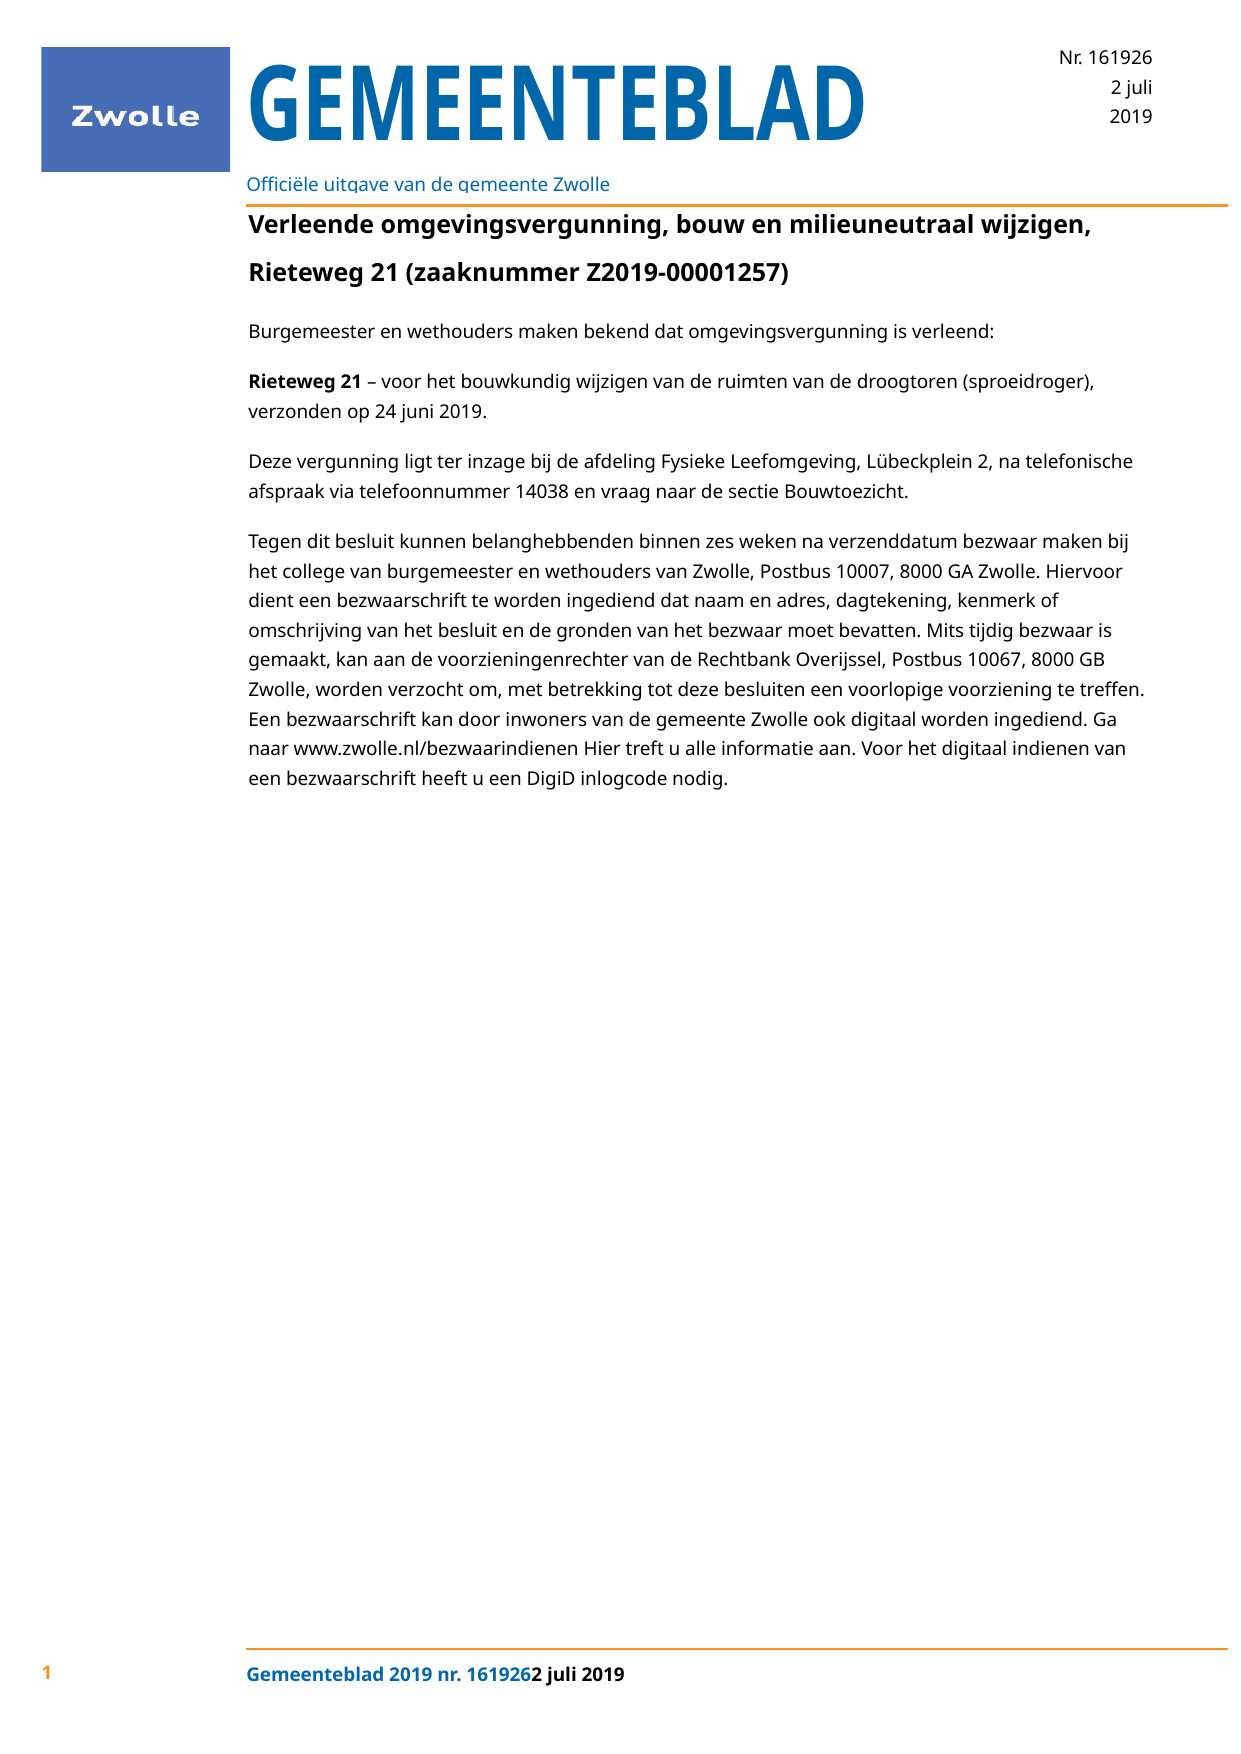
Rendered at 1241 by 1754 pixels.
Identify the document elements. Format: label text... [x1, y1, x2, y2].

picture [41, 47, 231, 172]
text Burgemeester en wethouders maken bekend dat omgevingsvergunning is verleend: [248, 318, 1152, 344]
text Tegen dit besluit kunnen belanghebbenden binnen zes weken na verzenddatum bezwaar maken bij het college van burgemeester en wethouders van Zwolle, Postbus 10007, 8000 GA Zwolle. Hiervoor dient een bezwaarschrift te worden ingediend dat naam en adres, dagtekening, kenmerk of omschrijving van het besluit en de gronden van het bezwaar moet bevatten. Mits tijdig bezwaar is gemaakt, kan aan de voorzieningenrechter van de Rechtbank Overijssel, Postbus 10067, 8000 GB Zwolle, worden verzocht om, met betrekking tot deze besluiten een voorlopige voorziening te treffen. Een bezwaarschrift kan door inwoners van de gemeente Zwolle ook digitaal worden ingediend. Ga naar www.zwolle.nl/bezwaarindienen Hier treft u alle informatie aan. Voor het digitaal indienen van een bezwaarschrift heeft u een DigiD inlogcode nodig. [248, 528, 1152, 791]
text Rieteweg 21 – voor het bouwkundig wijzigen van de ruimten van de droogtoren (sproeidroger), verzonden op 24 juni 2019. [248, 368, 1152, 424]
text Deze vergunning ligt ter inzage bij de afdeling Fysieke Leefomgeving, Lübeckplein 2, na telefonische afspraak via telefoonnummer 14038 en vraag naar de sectie Bouwtoezicht. [248, 448, 1152, 504]
text Verleende omgevingsvergunning, bouw en milieuneutraal wijzigen, Rieteweg 21 (zaaknummer Z2019-00001257) [248, 207, 1152, 288]
